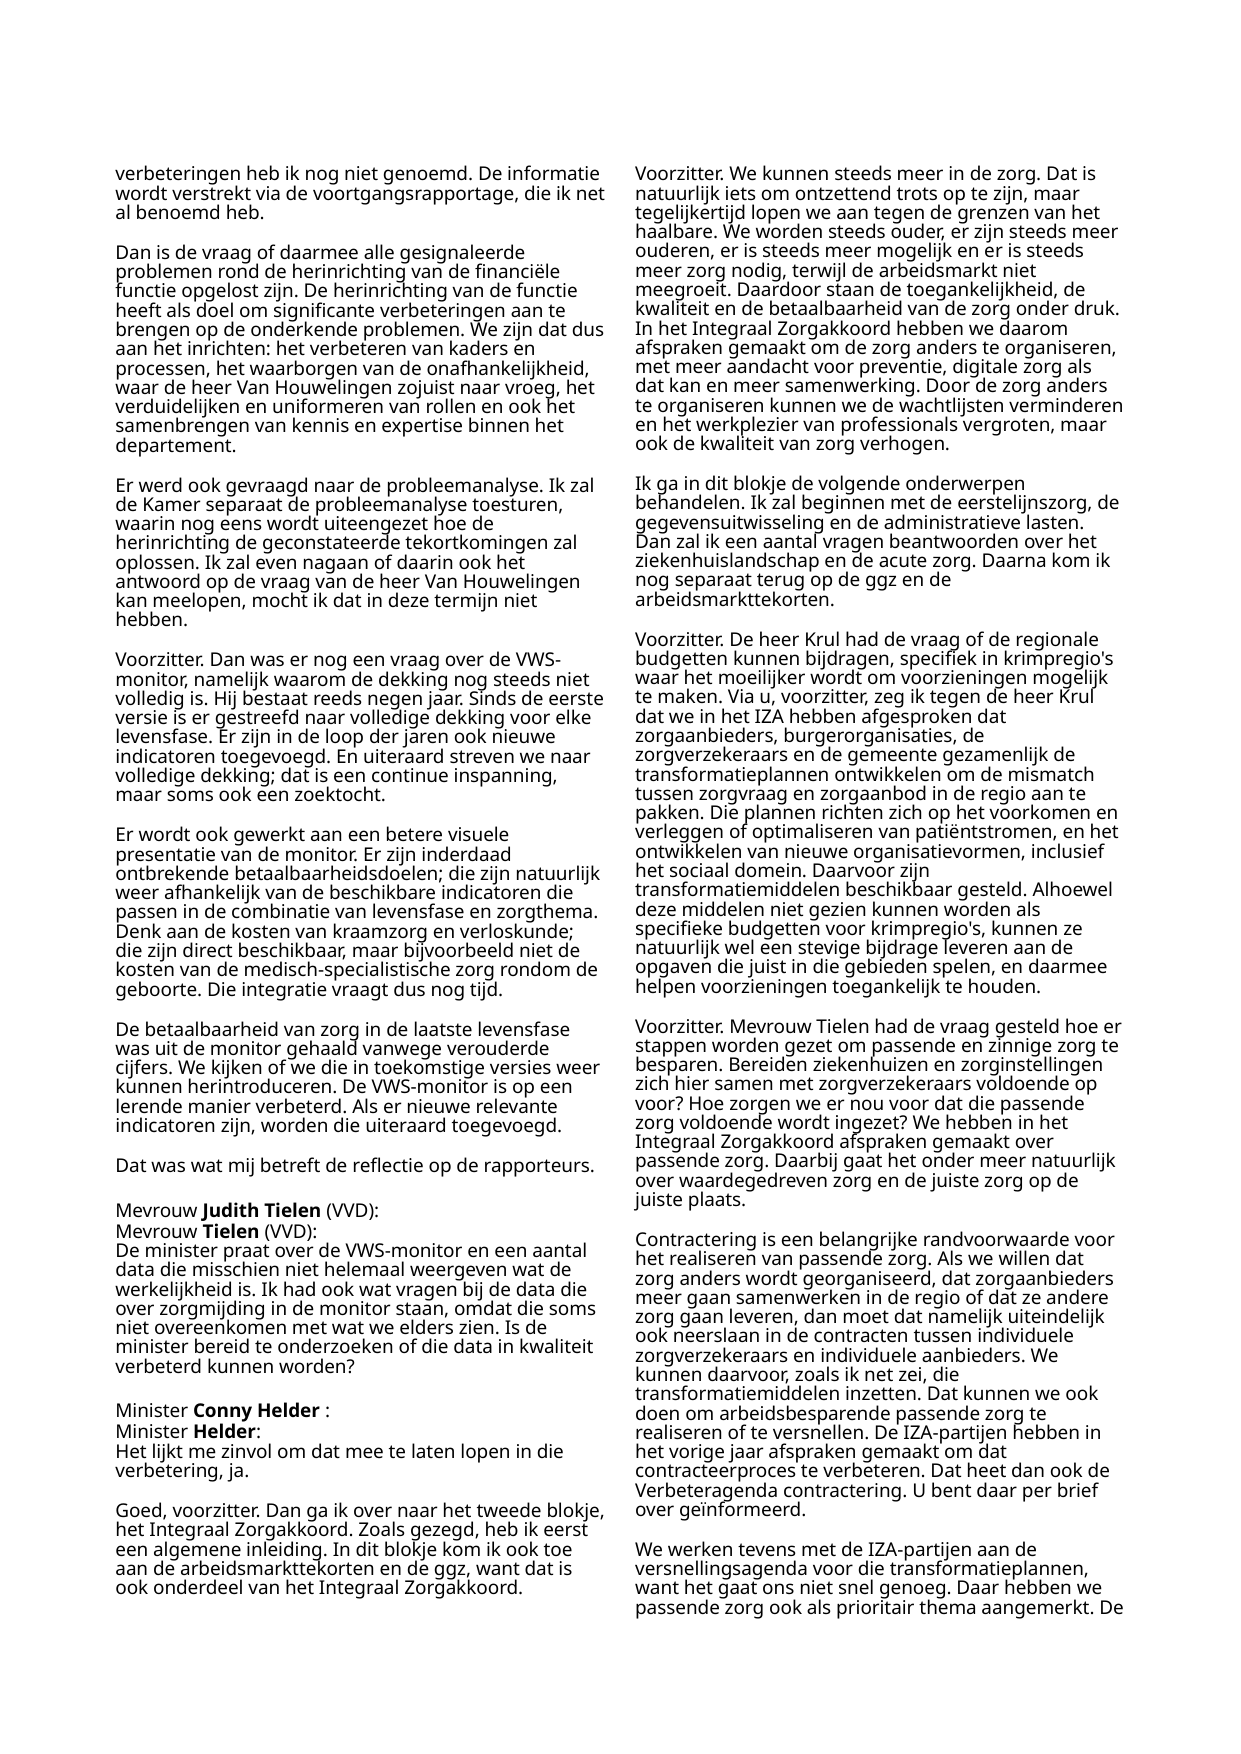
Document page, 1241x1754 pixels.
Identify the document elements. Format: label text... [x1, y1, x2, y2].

text Dan is de vraag of daarmee alle gesignaleerde problemen rond de herinrichting van de financiële functie opgelost zijn. De herinrichting van de functie heeft als doel om significante verbeteringen aan te brengen op de onderkende problemen. We zijn dat dus aan het inrichten: het verbeteren van kaders en processen, het waarborgen van de onafhankelijkheid, waar de heer Van Houwelingen zojuist naar vroeg, het verduidelijken en uniformeren van rollen en ook het samenbrengen van kennis en expertise binnen het departement. [115, 244, 605, 456]
text Minister Helder: [115, 1423, 605, 1443]
text Mevrouw Judith Tielen (VVD): [115, 1197, 605, 1223]
text Voorzitter. Dan was er nog een vraag over de VWS-monitor, namelijk waarom de dekking nog steeds niet volledig is. Hij bestaat reeds negen jaar. Sinds de eerste versie is er gestreefd naar volledige dekking voor elke levensfase. Er zijn in de loop der jaren ook nieuwe indicatoren toegevoegd. En uiteraard streven we naar volledige dekking; dat is een continue inspanning, maar soms ook een zoektocht. [115, 651, 605, 806]
text Voorzitter. Mevrouw Tielen had de vraag gesteld hoe er stappen worden gezet om passende en zinnige zorg te besparen. Bereiden ziekenhuizen en zorginstellingen zich hier samen met zorgverzekeraars voldoende op voor? Hoe zorgen we er nou voor dat die passende zorg voldoende wordt ingezet? We hebben in het Integraal Zorgakkoord afspraken gemaakt over passende zorg. Daarbij gaat het onder meer natuurlijk over waardegedreven zorg en de juiste zorg op de juiste plaats. [635, 1018, 1125, 1210]
text Minister Conny Helder : [115, 1398, 605, 1423]
text Ik ga in dit blokje de volgende onderwerpen behandelen. Ik zal beginnen met de eerstelijnszorg, de gegevensuitwisseling en de administratieve lasten. Dan zal ik een aantal vragen beantwoorden over het ziekenhuislandschap en de acute zorg. Daarna kom ik nog separaat terug op de ggz en de arbeidsmarkttekorten. [635, 475, 1125, 610]
text We werken tevens met de IZA-partijen aan de versnellingsagenda voor die transformatieplannen, want het gaat ons niet snel genoeg. Daar hebben we passende zorg ook als prioritair thema aangemerkt. De [635, 1541, 1125, 1618]
text De minister praat over de VWS-monitor en een aantal data die misschien niet helemaal weergeven wat de werkelijkheid is. Ik had ook wat vragen bij de data die over zorgmijding in de monitor staan, omdat die soms niet overeenkomen met wat we elders zien. Is de minister bereid te onderzoeken of die data in kwaliteit verbeterd kunnen worden? [115, 1242, 605, 1377]
text Voorzitter. We kunnen steeds meer in de zorg. Dat is natuurlijk iets om ontzettend trots op te zijn, maar tegelijkertijd lopen we aan tegen de grenzen van het haalbare. We worden steeds ouder, er zijn steeds meer ouderen, er is steeds meer mogelijk en er is steeds meer zorg nodig, terwijl de arbeidsmarkt niet meegroeit. Daardoor staan de toegankelijkheid, de kwaliteit en de betaalbaarheid van de zorg onder druk. In het Integraal Zorgakkoord hebben we daarom afspraken gemaakt om de zorg anders te organiseren, met meer aandacht voor preventie, digitale zorg als dat kan en meer samenwerking. Door de zorg anders te organiseren kunnen we de wachtlijsten verminderen en het werkplezier van professionals vergroten, maar ook de kwaliteit van zorg verhogen. [635, 165, 1125, 454]
text Voorzitter. De heer Krul had de vraag of de regionale budgetten kunnen bijdragen, specifiek in krimpregio's waar het moeilijker wordt om voorzieningen mogelijk te maken. Via u, voorzitter, zeg ik tegen de heer Krul dat we in het IZA hebben afgesproken dat zorgaanbieders, burgerorganisaties, de zorgverzekeraars en de gemeente gezamenlijk de transformatieplannen ontwikkelen om de mismatch tussen zorgvraag en zorgaanbod in de regio aan te pakken. Die plannen richten zich op het voorkomen en verleggen of optimaliseren van patiëntstromen, en het ontwikkelen van nieuwe organisatievormen, inclusief het sociaal domein. Daarvoor zijn transformatiemiddelen beschikbaar gesteld. Alhoewel deze middelen niet gezien kunnen worden als specifieke budgetten voor krimpregio's, kunnen ze natuurlijk wel een stevige bijdrage leveren aan de opgaven die juist in die gebieden spelen, en daarmee helpen voorzieningen toegankelijk te houden. [635, 631, 1125, 997]
text Contractering is een belangrijke randvoorwaarde voor het realiseren van passende zorg. Als we willen dat zorg anders wordt georganiseerd, dat zorgaanbieders meer gaan samenwerken in de regio of dat ze andere zorg gaan leveren, dan moet dat namelijk uiteindelijk ook neerslaan in de contracten tussen individuele zorgverzekeraars en individuele aanbieders. We kunnen daarvoor, zoals ik net zei, die transformatiemiddelen inzetten. Dat kunnen we ook doen om arbeidsbesparende passende zorg te realiseren of te versnellen. De IZA-partijen hebben in het vorige jaar afspraken gemaakt om dat contracteerproces te verbeteren. Dat heet dan ook de Verbeteragenda contractering. U bent daar per brief over geïnformeerd. [635, 1231, 1125, 1520]
text Goed, voorzitter. Dan ga ik over naar het tweede blokje, het Integraal Zorgakkoord. Zoals gezegd, heb ik eerst een algemene inleiding. In dit blokje kom ik ook toe aan de arbeidsmarkttekorten en de ggz, want dat is ook onderdeel van het Integraal Zorgakkoord. [115, 1502, 605, 1598]
text Er wordt ook gewerkt aan een betere visuele presentatie van de monitor. Er zijn inderdaad ontbrekende betaalbaarheidsdoelen; die zijn natuurlijk weer afhankelijk van de beschikbare indicatoren die passen in de combinatie van levensfase en zorgthema. Denk aan de kosten van kraamzorg en verloskunde; die zijn direct beschikbaar, maar bijvoorbeeld niet de kosten van de medisch-specialistische zorg rondom de geboorte. Die integratie vraagt dus nog tijd. [115, 826, 605, 1000]
text verbeteringen heb ik nog niet genoemd. De informatie wordt verstrekt via de voortgangsrapportage, die ik net al benoemd heb. [115, 165, 605, 223]
text Het lijkt me zinvol om dat mee te laten lopen in die verbetering, ja. [115, 1443, 605, 1481]
text De betaalbaarheid van zorg in de laatste levensfase was uit de monitor gehaald vanwege verouderde cijfers. We kijken of we die in toekomstige versies weer kunnen herintroduceren. De VWS-monitor is op een lerende manier verbeterd. Als er nieuwe relevante indicatoren zijn, worden die uiteraard toegevoegd. [115, 1021, 605, 1136]
text Mevrouw Tielen (VVD): [115, 1223, 605, 1242]
text Er werd ook gevraagd naar de probleemanalyse. Ik zal de Kamer separaat de probleemanalyse toesturen, waarin nog eens wordt uiteengezet hoe de herinrichting de geconstateerde tekortkomingen zal oplossen. Ik zal even nagaan of daarin ook het antwoord op de vraag van de heer Van Houwelingen kan meelopen, mocht ik dat in deze termijn niet hebben. [115, 477, 605, 631]
text Dat was wat mij betreft de reflectie op de rapporteurs. [115, 1157, 605, 1176]
